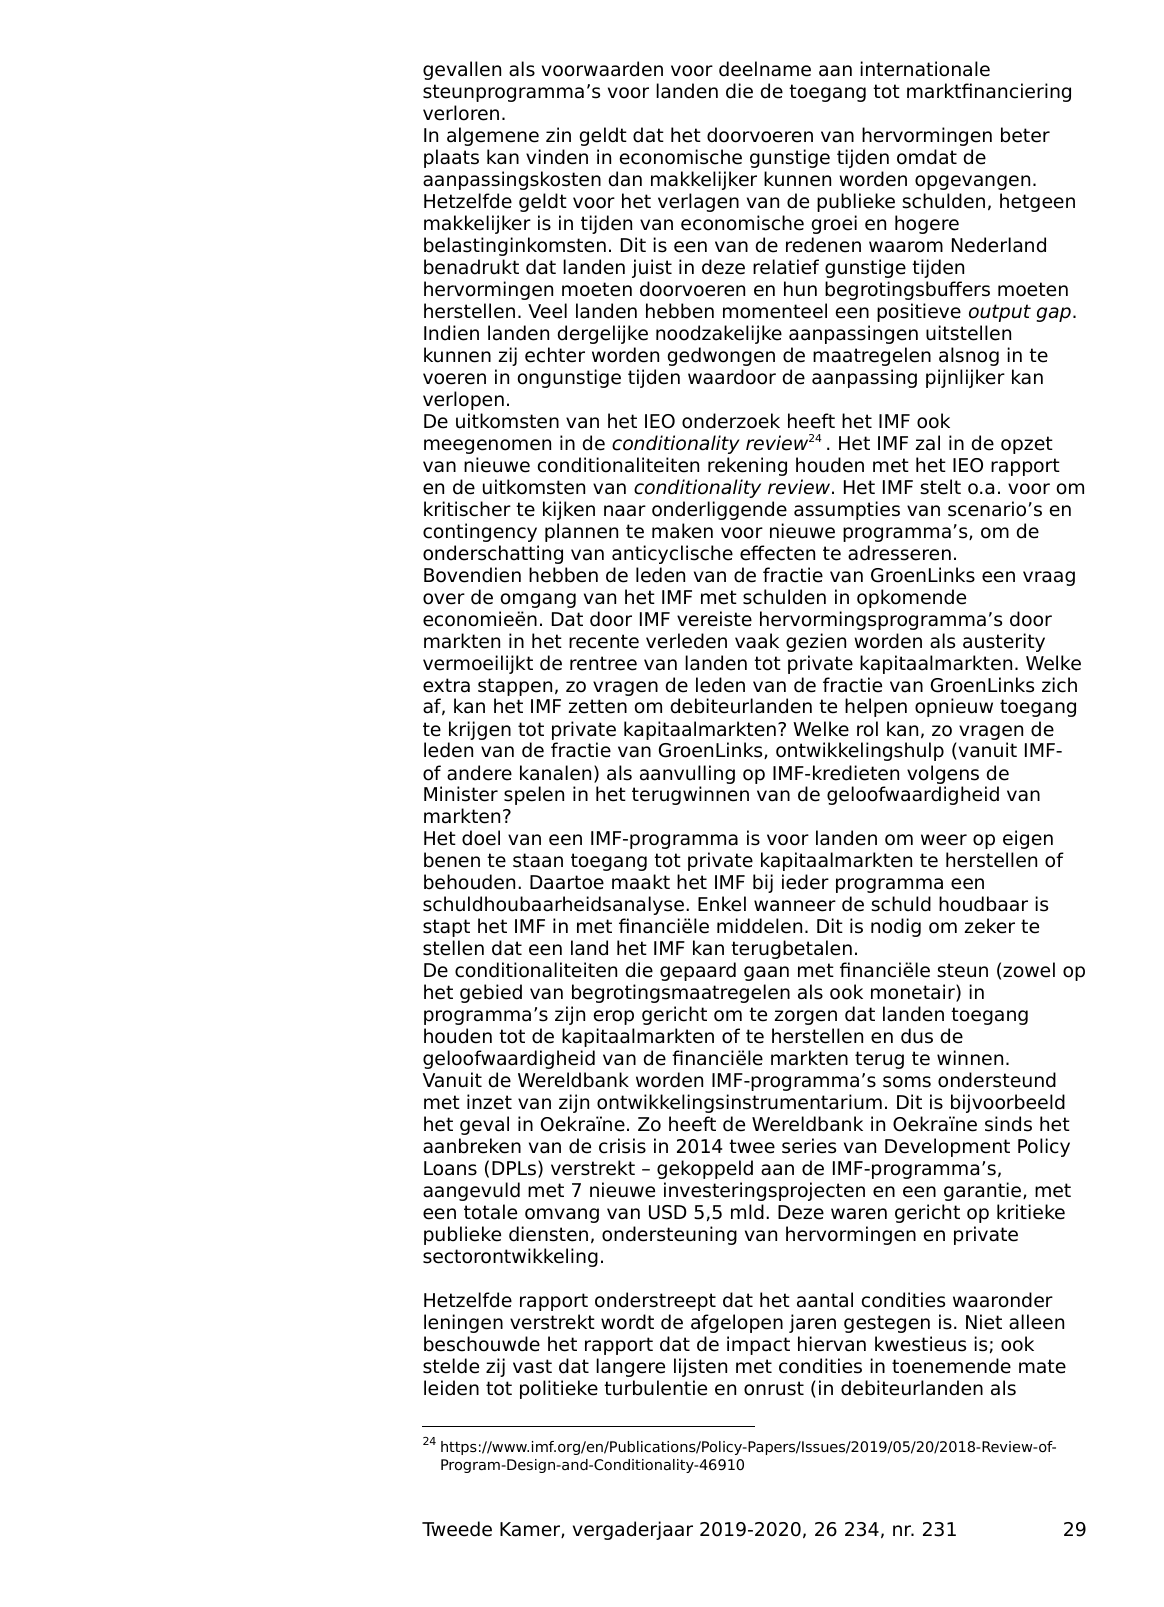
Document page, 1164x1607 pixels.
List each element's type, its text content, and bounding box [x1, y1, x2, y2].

text Vanuit de Wereldbank worden IMF-programma’s soms ondersteund met inzet van zijn ontwikkelingsinstrumentarium. Dit is bijvoorbeeld het geval in Oekraïne. Zo heeft de Wereldbank in Oekraïne sinds het aanbreken van de crisis in 2014 twee series van Development Policy Loans (DPLs) verstrekt – gekoppeld aan de IMF-programma’s, aangevuld met 7 nieuwe investeringsprojecten en een garantie, met een totale omvang van USD 5,5 mld. Deze waren gericht op kritieke publieke diensten, ondersteuning van hervormingen en private sectorontwikkeling. [422, 1070, 1087, 1268]
text gevallen als voorwaarden voor deelname aan internationale steunprogramma’s voor landen die de toegang tot marktfinanciering verloren. [422, 59, 1087, 125]
text De uitkomsten van het IEO onderzoek heeft het IMF ook meegenomen in de conditionality review. Het IMF zal in de opzet van nieuwe conditionaliteiten rekening houden met het IEO rapport en de uitkomsten van conditionality review. Het IMF stelt o.a. voor om kritischer te kijken naar onderliggende assumpties van scenario’s en contingency plannen te maken voor nieuwe programma’s, om de onderschatting van anticyclische effecten te adresseren. [422, 411, 1087, 564]
text De conditionaliteiten die gepaard gaan met financiële steun (zowel op het gebied van begrotingsmaatregelen als ook monetair) in programma’s zijn erop gericht om te zorgen dat landen toegang houden tot de kapitaalmarkten of te herstellen en dus de geloofwaardigheid van de financiële markten terug te winnen. [422, 960, 1087, 1070]
text Bovendien hebben de leden van de fractie van GroenLinks een vraag over de omgang van het IMF met schulden in opkomende economieën. Dat door IMF vereiste hervormingsprogramma’s door markten in het recente verleden vaak gezien worden als austerity vermoeilijkt de rentree van landen tot private kapitaalmarkten. Welke extra stappen, zo vragen de leden van de fractie van GroenLinks zich af, kan het IMF zetten om debiteurlanden te helpen opnieuw toegang te krijgen tot private kapitaalmarkten? Welke rol kan, zo vragen de leden van de fractie van GroenLinks, ontwikkelingshulp (vanuit IMF- of andere kanalen) als aanvulling op IMF-kredieten volgens de Minister spelen in het terugwinnen van de geloofwaardigheid van markten? [422, 564, 1087, 828]
text https://www.imf.org/en/Publications/Policy-Papers/Issues/2019/05/20/2018-Review-of-Program-Design-and-Conditionality-46910 [422, 1435, 1087, 1474]
text Hetzelfde rapport onderstreept dat het aantal condities waaronder leningen verstrekt wordt de afgelopen jaren gestegen is. Niet alleen beschouwde het rapport dat de impact hiervan kwestieus is; ook stelde zij vast dat langere lijsten met condities in toenemende mate leiden tot politieke turbulentie en onrust (in debiteurlanden als [422, 1290, 1087, 1400]
text Het doel van een IMF-programma is voor landen om weer op eigen benen te staan toegang tot private kapitaalmarkten te herstellen of behouden. Daartoe maakt het IMF bij ieder programma een schuldhoubaarheidsanalyse. Enkel wanneer de schuld houdbaar is stapt het IMF in met financiële middelen. Dit is nodig om zeker te stellen dat een land het IMF kan terugbetalen. [422, 828, 1087, 960]
text In algemene zin geldt dat het doorvoeren van hervormingen beter plaats kan vinden in economische gunstige tijden omdat de aanpassingskosten dan makkelijker kunnen worden opgevangen. Hetzelfde geldt voor het verlagen van de publieke schulden, hetgeen makkelijker is in tijden van economische groei en hogere belastinginkomsten. Dit is een van de redenen waarom Nederland benadrukt dat landen juist in deze relatief gunstige tijden hervormingen moeten doorvoeren en hun begrotingsbuffers moeten herstellen. Veel landen hebben momenteel een positieve output gap. Indien landen dergelijke noodzakelijke aanpassingen uitstellen kunnen zij echter worden gedwongen de maatregelen alsnog in te voeren in ongunstige tijden waardoor de aanpassing pijnlijker kan verlopen. [422, 125, 1087, 411]
